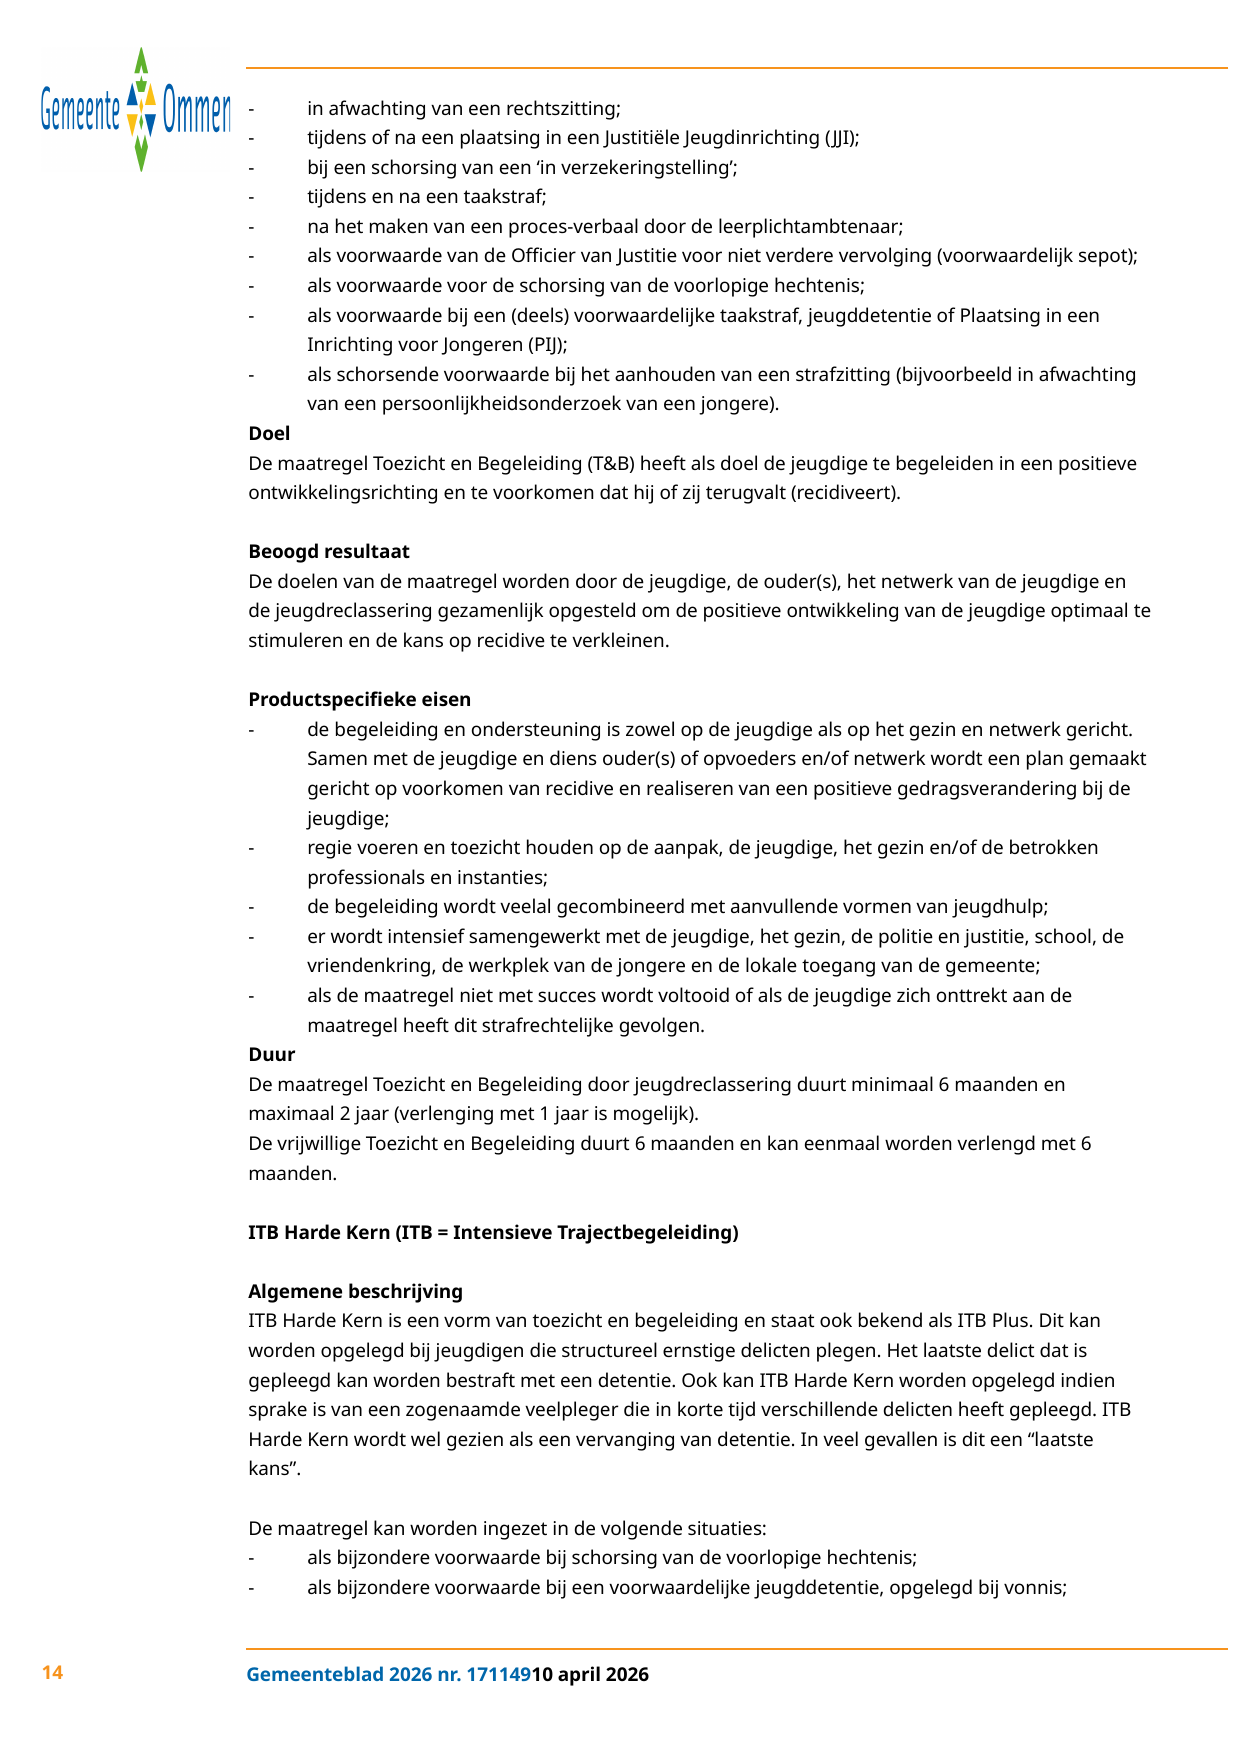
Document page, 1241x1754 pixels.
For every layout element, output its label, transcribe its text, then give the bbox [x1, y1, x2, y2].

text Beoogd resultaat [248, 538, 1152, 564]
text Duur [248, 1041, 1152, 1067]
text De vrijwillige Toezicht en Begeleiding duurt 6 maanden en kan eenmaal worden verlengd met 6 maanden. [248, 1130, 1152, 1186]
list bij een schorsing van een ‘in verzekeringstelling’; [248, 154, 1152, 180]
list in afwachting van een rechtszitting; [248, 95, 1152, 121]
list tijdens en na een taakstraf; [248, 183, 1152, 209]
text Algemene beschrijving [248, 1278, 1152, 1304]
text De maatregel kan worden ingezet in de volgende situaties: [248, 1515, 1152, 1541]
list de begeleiding en ondersteuning is zowel op de jeugdige als op het gezin en netwerk gericht. Samen met de jeugdige en diens ouder(s) of opvoeders en/of netwerk wordt een plan gemaakt gericht op voorkomen van recidive en realiseren van een positieve gedragsverandering bij de jeugdige; [248, 716, 1152, 831]
list als schorsende voorwaarde bij het aanhouden van een strafzitting (bijvoorbeeld in afwachting van een persoonlijkheidsonderzoek van een jongere). [248, 361, 1152, 416]
list als bijzondere voorwaarde bij schorsing van de voorlopige hechtenis; [248, 1544, 1152, 1570]
text ITB Harde Kern (ITB = Intensieve Trajectbegeleiding) [248, 1219, 1152, 1245]
text Doel [248, 420, 1152, 446]
list als bijzondere voorwaarde bij een voorwaardelijke jeugddetentie, opgelegd bij vonnis; [248, 1574, 1152, 1600]
text De maatregel Toezicht en Begeleiding (T&B) heeft als doel de jeugdige te begeleiden in een positieve ontwikkelingsrichting en te voorkomen dat hij of zij terugvalt (recidiveert). [248, 450, 1152, 505]
list als voorwaarde bij een (deels) voorwaardelijke taakstraf, jeugddetentie of Plaatsing in een Inrichting voor Jongeren (PIJ); [248, 302, 1152, 357]
list tijdens of na een plaatsing in een Justitiële Jeugdinrichting (JJI); [248, 124, 1152, 150]
text De doelen van de maatregel worden door de jeugdige, de ouder(s), het netwerk van de jeugdige en de jeugdreclassering gezamenlijk opgesteld om de positieve ontwikkeling van de jeugdige optimaal te stimuleren en de kans op recidive te verkleinen. [248, 568, 1152, 653]
list de begeleiding wordt veelal gecombineerd met aanvullende vormen van jeugdhulp; [248, 893, 1152, 919]
list na het maken van een proces-verbaal door de leerplichtambtenaar; [248, 213, 1152, 239]
picture [41, 47, 231, 172]
list als de maatregel niet met succes wordt voltooid of als de jeugdige zich onttrekt aan de maatregel heeft dit strafrechtelijke gevolgen. [248, 982, 1152, 1038]
list als voorwaarde voor de schorsing van de voorlopige hechtenis; [248, 272, 1152, 298]
text Productspecifieke eisen [248, 686, 1152, 712]
text ITB Harde Kern is een vorm van toezicht en begeleiding en staat ook bekend als ITB Plus. Dit kan worden opgelegd bij jeugdigen die structureel ernstige delicten plegen. Het laatste delict dat is gepleegd kan worden bestraft met een detentie. Ook kan ITB Harde Kern worden opgelegd indien sprake is van een zogenaamde veelpleger die in korte tijd verschillende delicten heeft gepleegd. ITB Harde Kern wordt wel gezien als een vervanging van detentie. In veel gevallen is dit een “laatste kans”. [248, 1308, 1152, 1481]
list regie voeren en toezicht houden op de aanpak, de jeugdige, het gezin en/of de betrokken professionals en instanties; [248, 834, 1152, 890]
text De maatregel Toezicht en Begeleiding door jeugdreclassering duurt minimaal 6 maanden en maximaal 2 jaar (verlenging met 1 jaar is mogelijk). [248, 1071, 1152, 1126]
list er wordt intensief samengewerkt met de jeugdige, het gezin, de politie en justitie, school, de vriendenkring, de werkplek van de jongere en de lokale toegang van de gemeente; [248, 923, 1152, 978]
list als voorwaarde van de Officier van Justitie voor niet verdere vervolging (voorwaardelijk sepot); [248, 243, 1152, 268]
